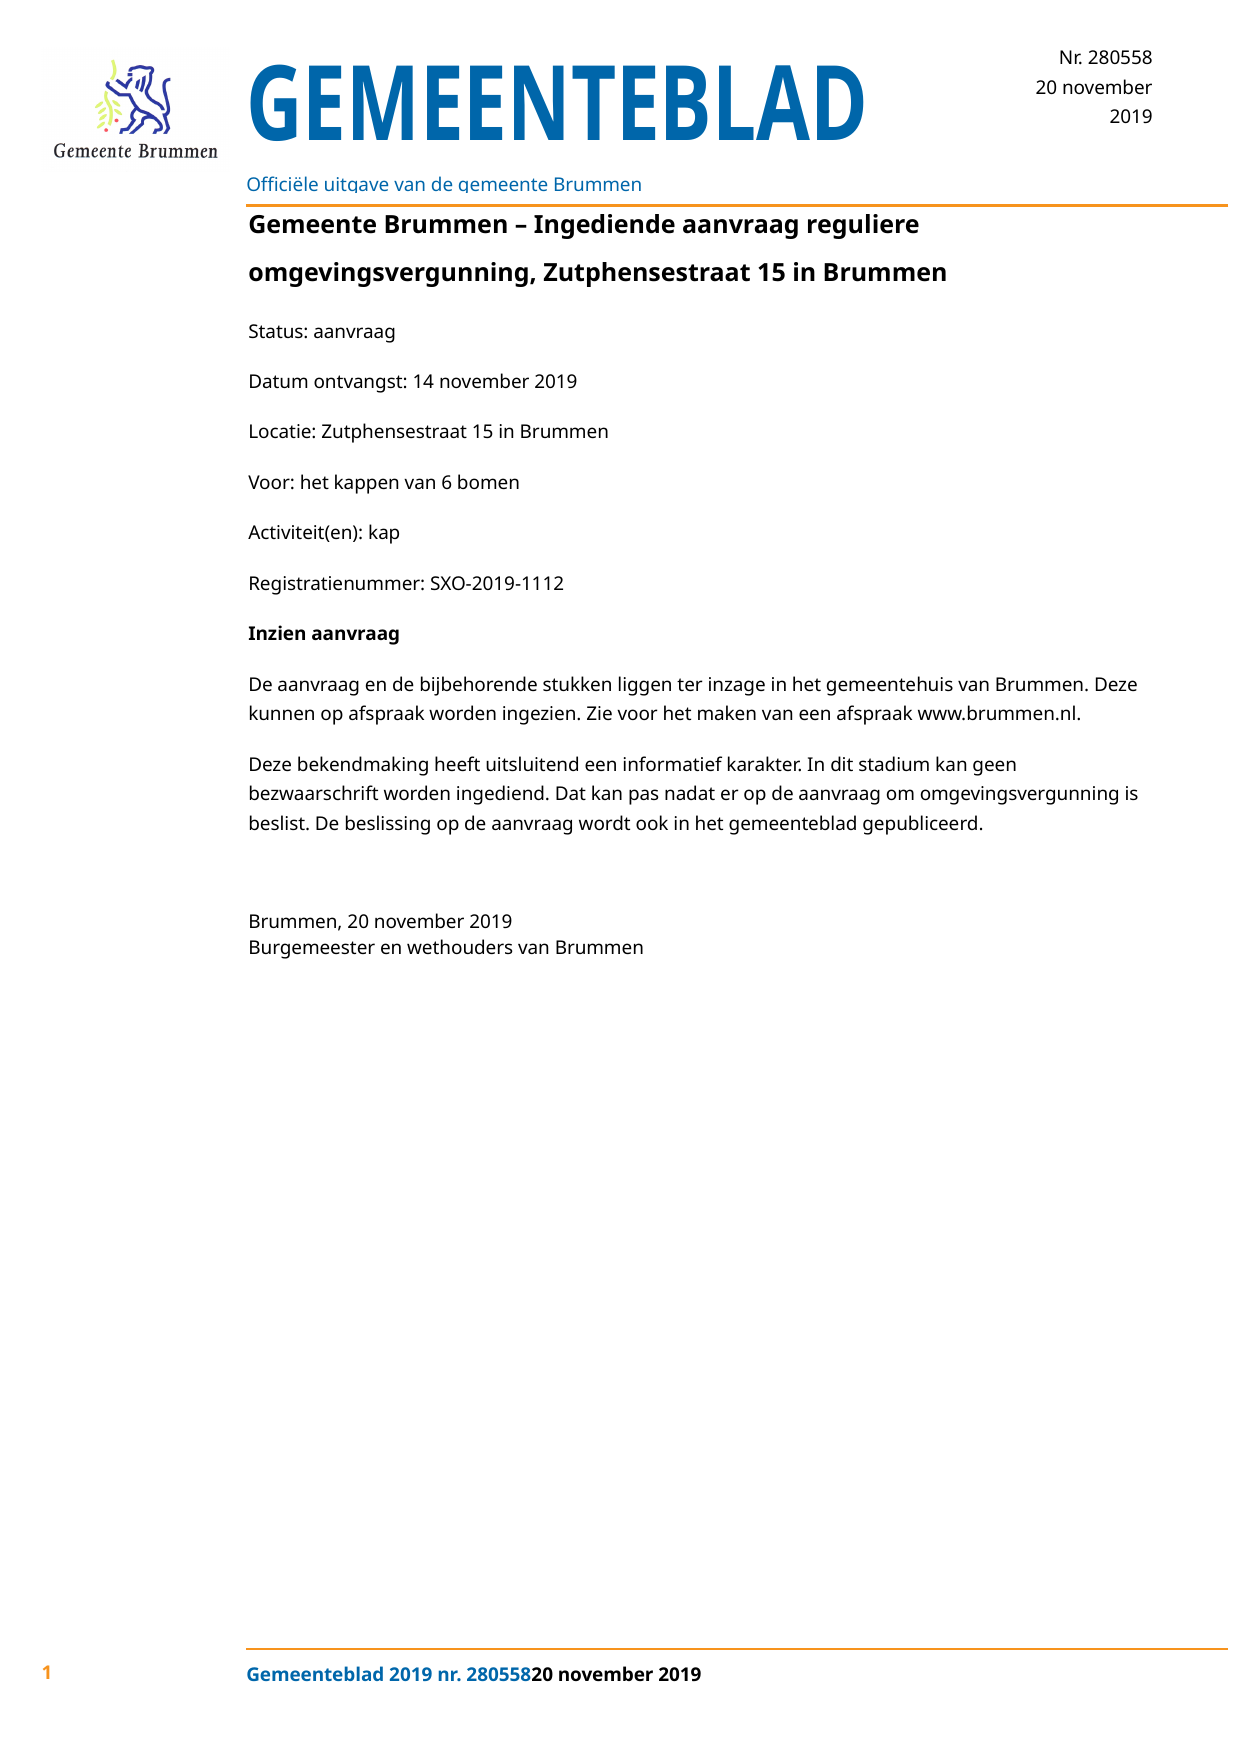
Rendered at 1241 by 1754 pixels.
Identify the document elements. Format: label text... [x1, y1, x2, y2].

text De aanvraag en de bijbehorende stukken liggen ter inzage in het gemeentehuis van Brummen. Deze kunnen op afspraak worden ingezien. Zie voor het maken van een afspraak www.brummen.nl. [248, 671, 1152, 726]
text Gemeente Brummen – Ingediende aanvraag reguliere omgevingsvergunning, Zutphensestraat 15 in Brummen [248, 207, 1152, 288]
picture [41, 47, 231, 172]
text Voor: het kappen van 6 bomen [248, 469, 1152, 495]
text Inzien aanvraag [248, 620, 1152, 646]
text Locatie: Zutphensestraat 15 in Brummen [248, 419, 1152, 444]
text Burgemeester en wethouders van Brummen [248, 934, 1152, 960]
text Brummen, 20 november 2019 [248, 908, 1152, 934]
text Status: aanvraag [248, 318, 1152, 344]
text Registratienummer: SXO-2019-1112 [248, 570, 1152, 596]
text Activiteit(en): kap [248, 519, 1152, 545]
text Deze bekendmaking heeft uitsluitend een informatief karakter. In dit stadium kan geen bezwaarschrift worden ingediend. Dat kan pas nadat er op de aanvraag om omgevingsvergunning is beslist. De beslissing op de aanvraag wordt ook in het gemeenteblad gepubliceerd. [248, 751, 1152, 836]
text Datum ontvangst: 14 november 2019 [248, 368, 1152, 394]
